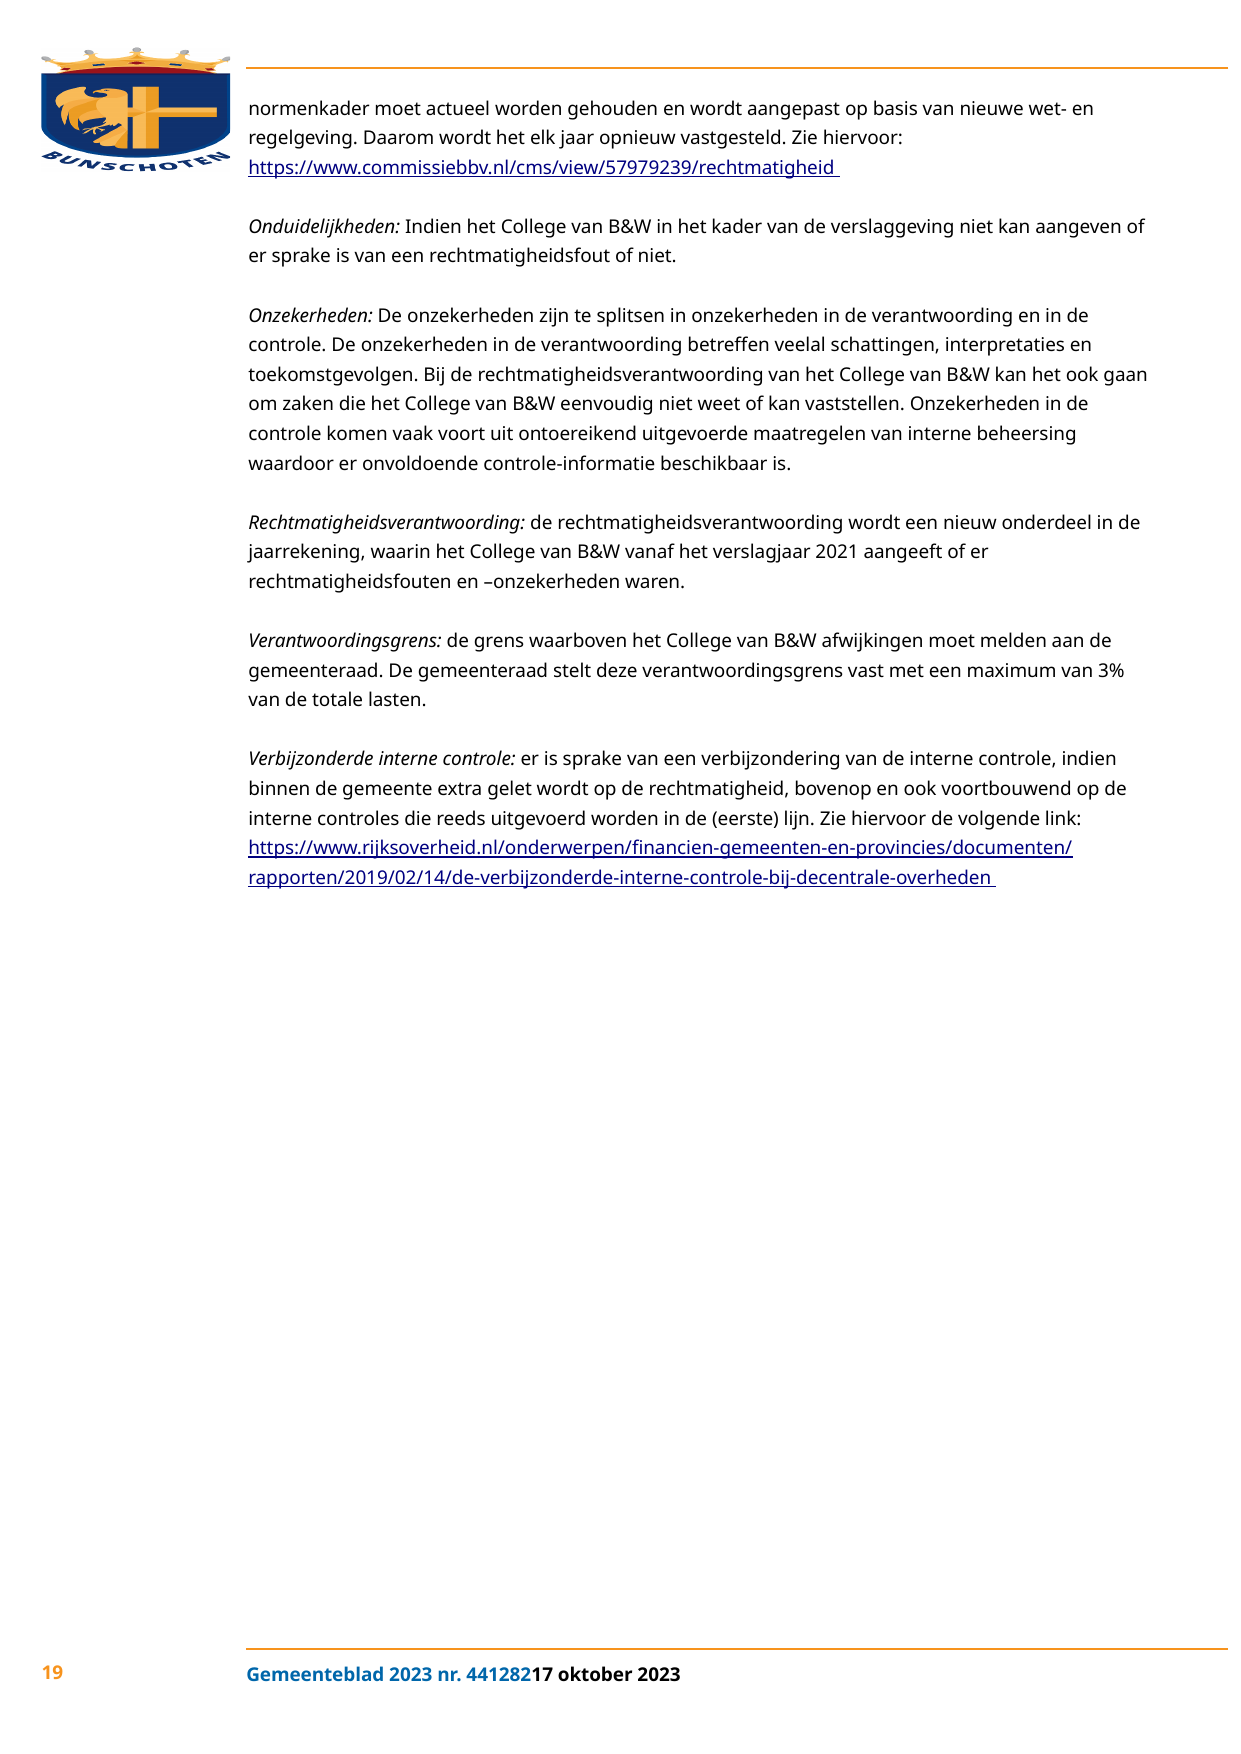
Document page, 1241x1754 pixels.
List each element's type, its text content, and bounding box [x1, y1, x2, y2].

text normenkader moet actueel worden gehouden en wordt aangepast op basis van nieuwe wet- en regelgeving. Daarom wordt het elk jaar opnieuw vastgesteld. Zie hiervoor: https://www.commissiebbv.nl/cms/view/57979239/rechtmatigheid [248, 95, 1152, 180]
text Verbijzonderde interne controle: er is sprake van een verbijzondering van de interne controle, indien binnen de gemeente extra gelet wordt op de rechtmatigheid, bovenop en ook voortbouwend op de interne controles die reeds uitgevoerd worden in de (eerste) lijn. Zie hiervoor de volgende link: https://www.rijksoverheid.nl/onderwerpen/financien-gemeenten-en-provincies/documenten/rapporten/2019/02/14/de-verbijzonderde-interne-controle-bij-decentrale-overheden [248, 746, 1152, 890]
text Rechtmatigheidsverantwoording: de rechtmatigheidsverantwoording wordt een nieuw onderdeel in de jaarrekening, waarin het College van B&W vanaf het verslagjaar 2021 aangeeft of er rechtmatigheidsfouten en –onzekerheden waren. [248, 509, 1152, 594]
text Onzekerheden: De onzekerheden zijn te splitsen in onzekerheden in de verantwoording en in de controle. De onzekerheden in de verantwoording betreffen veelal schattingen, interpretaties en toekomstgevolgen. Bij de rechtmatigheidsverantwoording van het College van B&W kan het ook gaan om zaken die het College van B&W eenvoudig niet weet of kan vaststellen. Onzekerheden in de controle komen vaak voort uit ontoereikend uitgevoerde maatregelen van interne beheersing waardoor er onvoldoende controle-informatie beschikbaar is. [248, 302, 1152, 476]
text Onduidelijkheden: Indien het College van B&W in het kader van de verslaggeving niet kan aangeven of er sprake is van een rechtmatigheidsfout of niet. [248, 213, 1152, 268]
text Verantwoordingsgrens: de grens waarboven het College van B&W afwijkingen moet melden aan de gemeenteraad. De gemeenteraad stelt deze verantwoordingsgrens vast met een maximum van 3% van de totale lasten. [248, 627, 1152, 712]
picture [41, 47, 231, 172]
